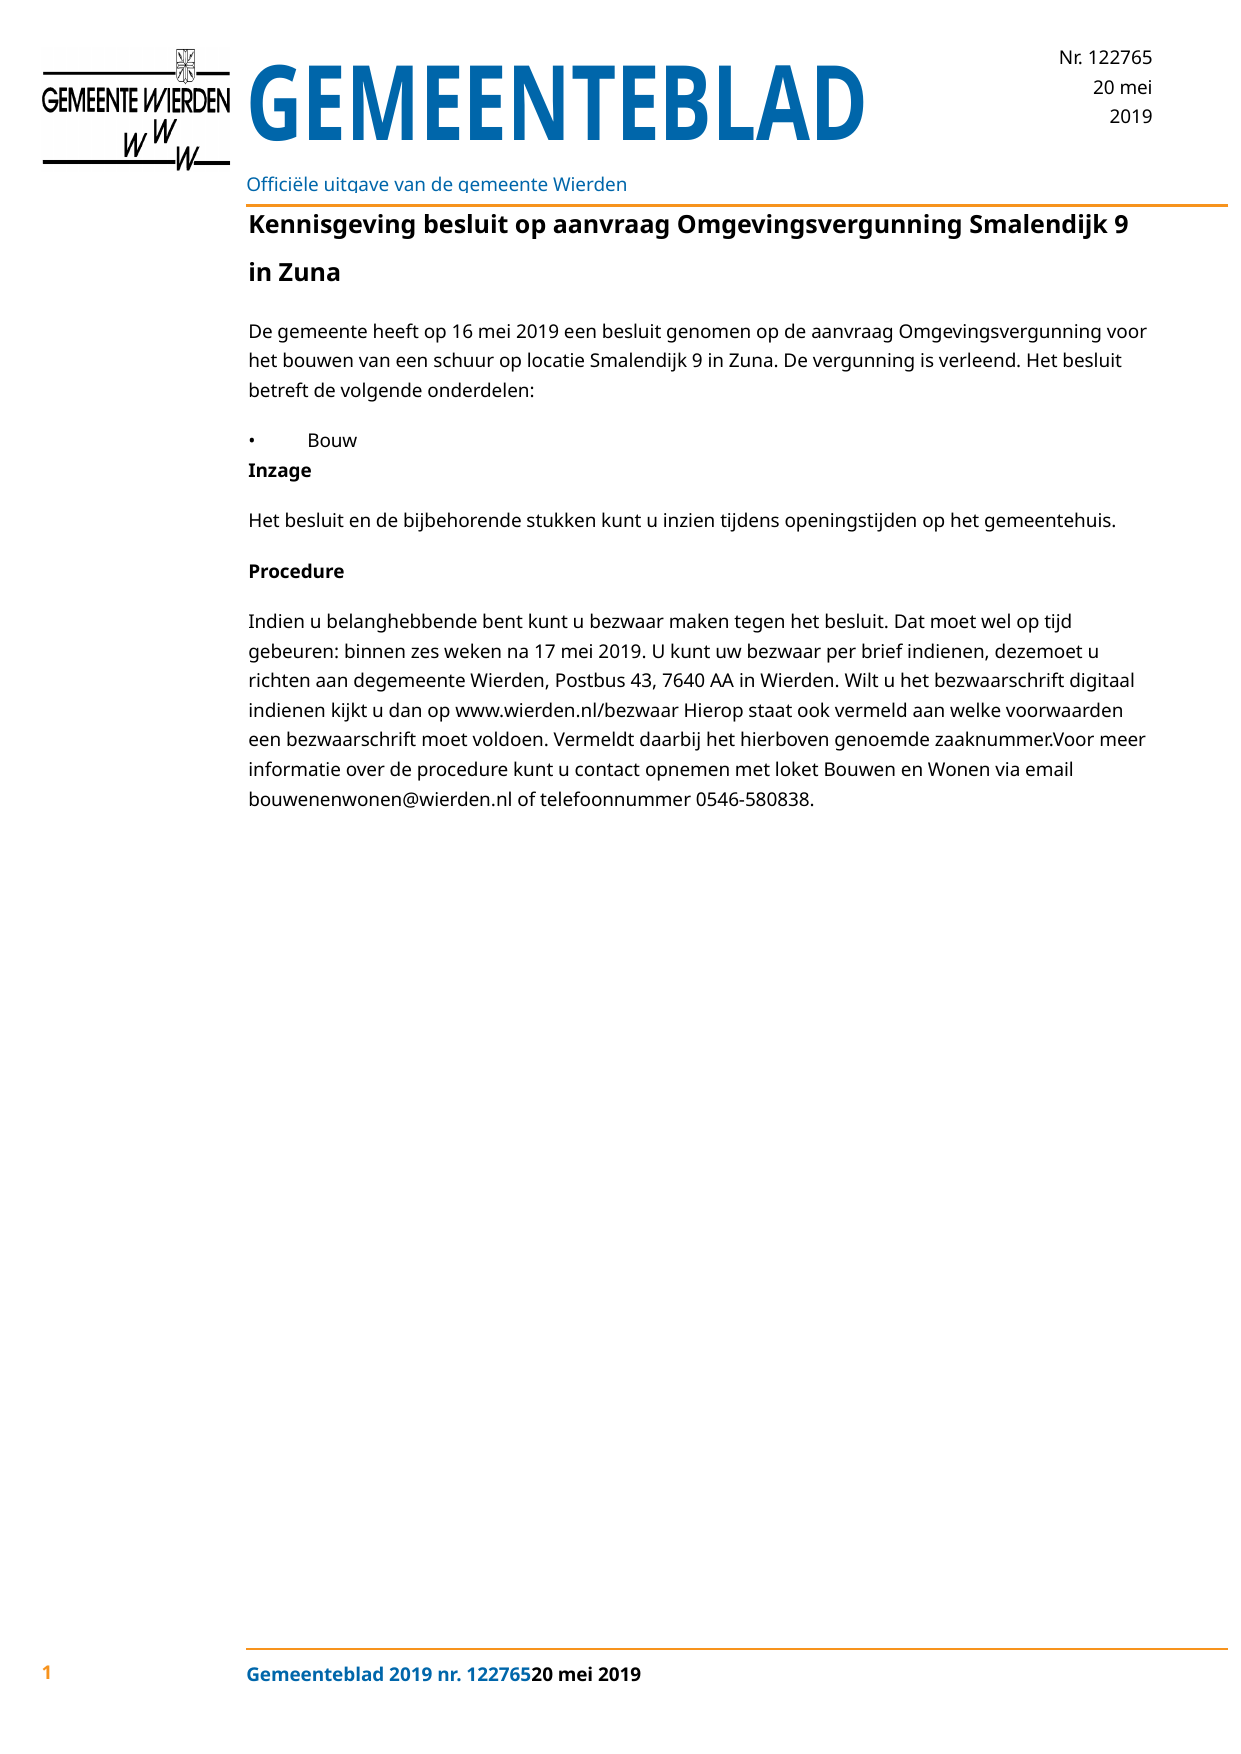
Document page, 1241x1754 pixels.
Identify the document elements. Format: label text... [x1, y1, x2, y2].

picture [41, 47, 231, 172]
text Procedure [248, 558, 1152, 584]
text Kennisgeving besluit op aanvraag Omgevingsvergunning Smalendijk 9 in Zuna [248, 207, 1152, 288]
text Het besluit en de bijbehorende stukken kunt u inzien tijdens openingstijden op het gemeentehuis. [248, 507, 1152, 533]
text Inzage [248, 457, 1152, 483]
text De gemeente heeft op 16 mei 2019 een besluit genomen op de aanvraag Omgevingsvergunning voor het bouwen van een schuur op locatie Smalendijk 9 in Zuna. De vergunning is verleend. Het besluit betreft de volgende onderdelen: [248, 318, 1152, 403]
list Bouw [248, 427, 1152, 453]
text Indien u belanghebbende bent kunt u bezwaar maken tegen het besluit. Dat moet wel op tijd gebeuren: binnen zes weken na 17 mei 2019. U kunt uw bezwaar per brief indienen, dezemoet u richten aan degemeente Wierden, Postbus 43, 7640 AA in Wierden. Wilt u het bezwaarschrift digitaal indienen kijkt u dan op www.wierden.nl/bezwaar Hierop staat ook vermeld aan welke voorwaarden een bezwaarschrift moet voldoen. Vermeldt daarbij het hierboven genoemde zaaknummer.Voor meer informatie over de procedure kunt u contact opnemen met loket Bouwen en Wonen via email bouwenenwonen@wierden.nl of telefoonnummer 0546-580838. [248, 608, 1152, 812]
